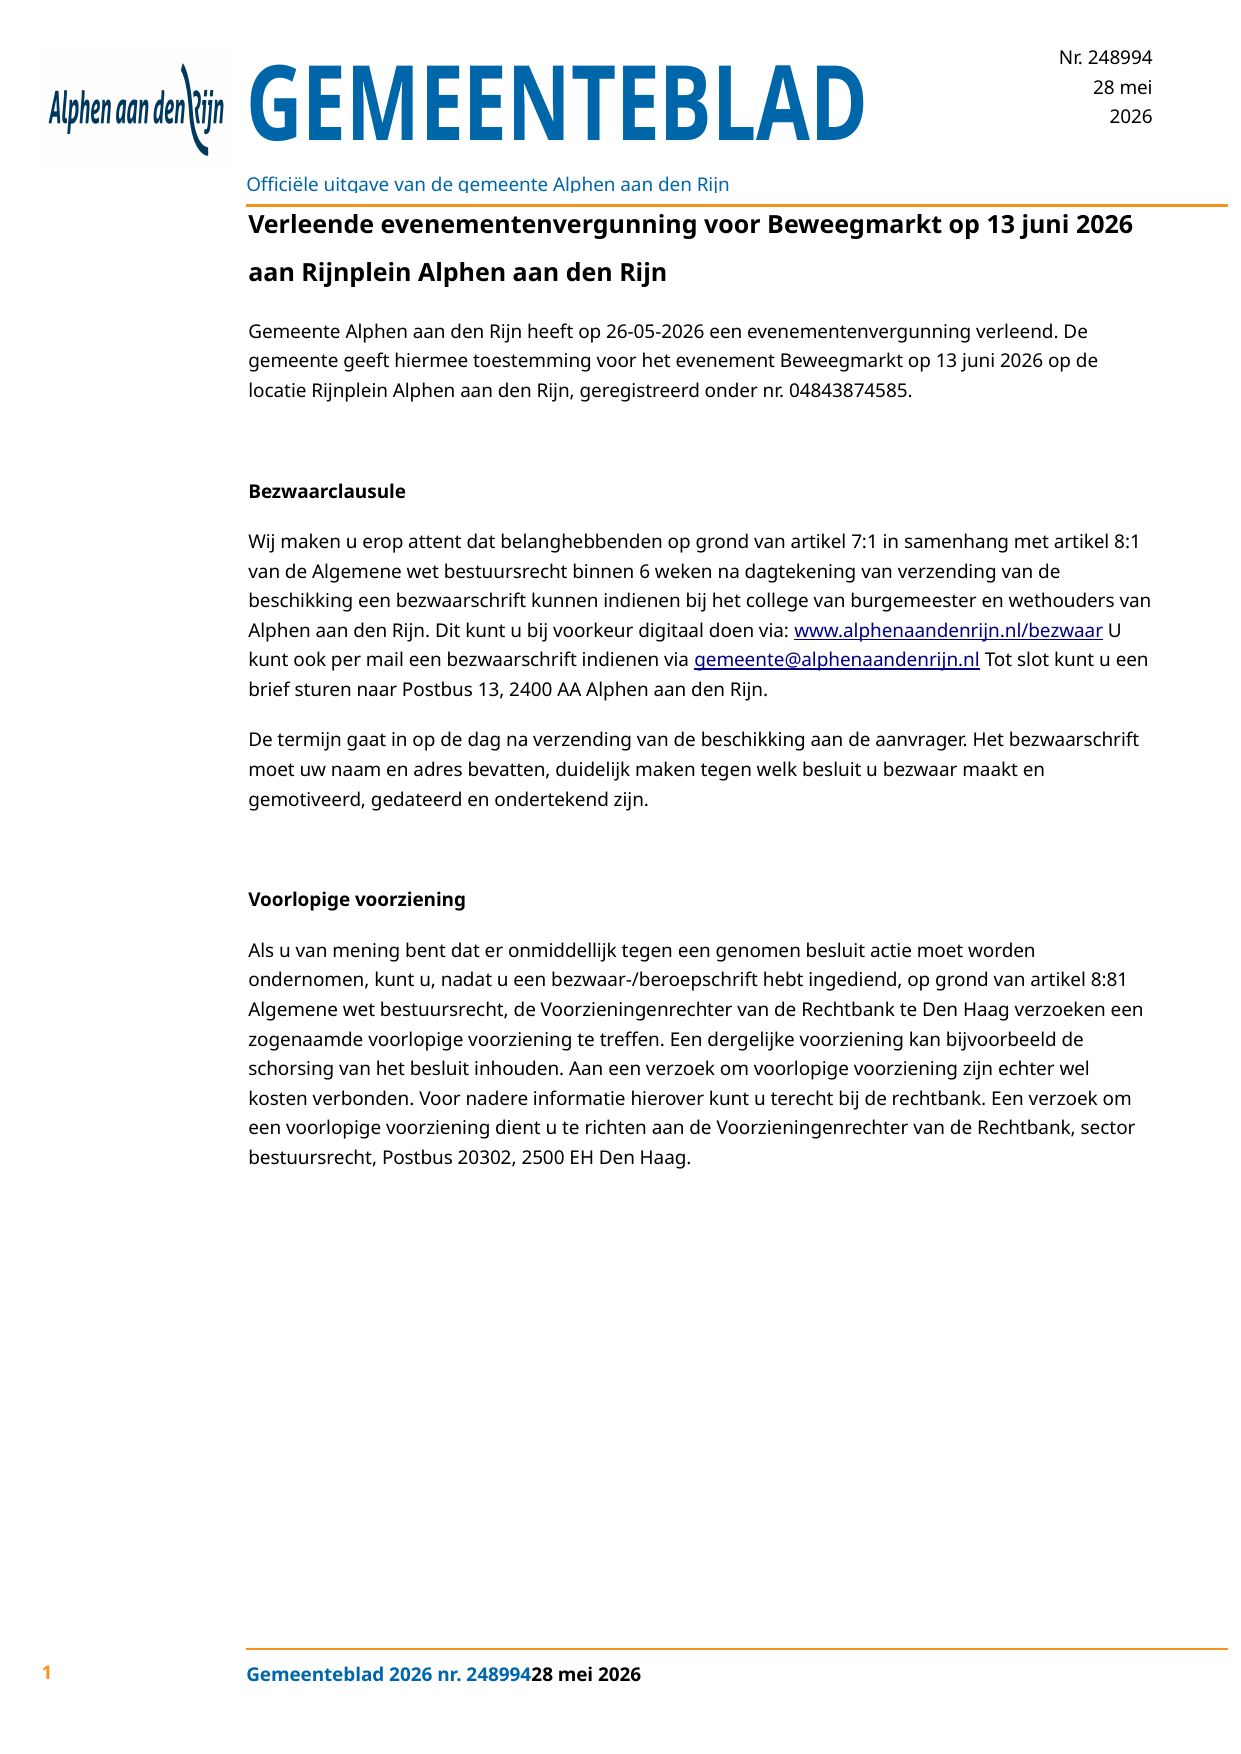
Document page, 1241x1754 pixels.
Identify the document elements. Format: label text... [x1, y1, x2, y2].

text Als u van mening bent dat er onmiddellijk tegen een genomen besluit actie moet worden ondernomen, kunt u, nadat u een bezwaar-/beroepschrift hebt ingediend, op grond van artikel 8:81 Algemene wet bestuursrecht, de Voorzieningenrechter van de Rechtbank te Den Haag verzoeken een zogenaamde voorlopige voorziening te treffen. Een dergelijke voorziening kan bijvoorbeeld de schorsing van het besluit inhouden. Aan een verzoek om voorlopige voorziening zijn echter wel kosten verbonden. Voor nadere informatie hierover kunt u terecht bij de rechtbank. Een verzoek om een voorlopige voorziening dient u te richten aan de Voorzieningenrechter van de Rechtbank, sector bestuursrecht, Postbus 20302, 2500 EH Den Haag. [248, 937, 1152, 1170]
text Verleende evenementenvergunning voor Beweegmarkt op 13 juni 2026 aan Rijnplein Alphen aan den Rijn [248, 207, 1152, 288]
text Wij maken u erop attent dat belanghebbenden op grond van artikel 7:1 in samenhang met artikel 8:1 van de Algemene wet bestuursrecht binnen 6 weken na dagtekening van verzending van de beschikking een bezwaarschrift kunnen indienen bij het college van burgemeester en wethouders van Alphen aan den Rijn. Dit kunt u bij voorkeur digitaal doen via: www.alphenaandenrijn.nl/bezwaar U kunt ook per mail een bezwaarschrift indienen via gemeente@alphenaandenrijn.nl Tot slot kunt u een brief sturen naar Postbus 13, 2400 AA Alphen aan den Rijn. [248, 528, 1152, 702]
text De termijn gaat in op de dag na verzending van de beschikking aan de aanvrager. Het bezwaarschrift moet uw naam en adres bevatten, duidelijk maken tegen welk besluit u bezwaar maakt en gemotiveerd, gedateerd en ondertekend zijn. [248, 727, 1152, 812]
text Voorlopige voorziening [248, 887, 1152, 912]
text Bezwaarclausule [248, 478, 1152, 504]
picture [41, 47, 231, 172]
text Gemeente Alphen aan den Rijn heeft op 26-05-2026 een evenementenvergunning verleend. De gemeente geeft hiermee toestemming voor het evenement Beweegmarkt op 13 juni 2026 op de locatie Rijnplein Alphen aan den Rijn, geregistreerd onder nr. 04843874585. [248, 318, 1152, 403]
